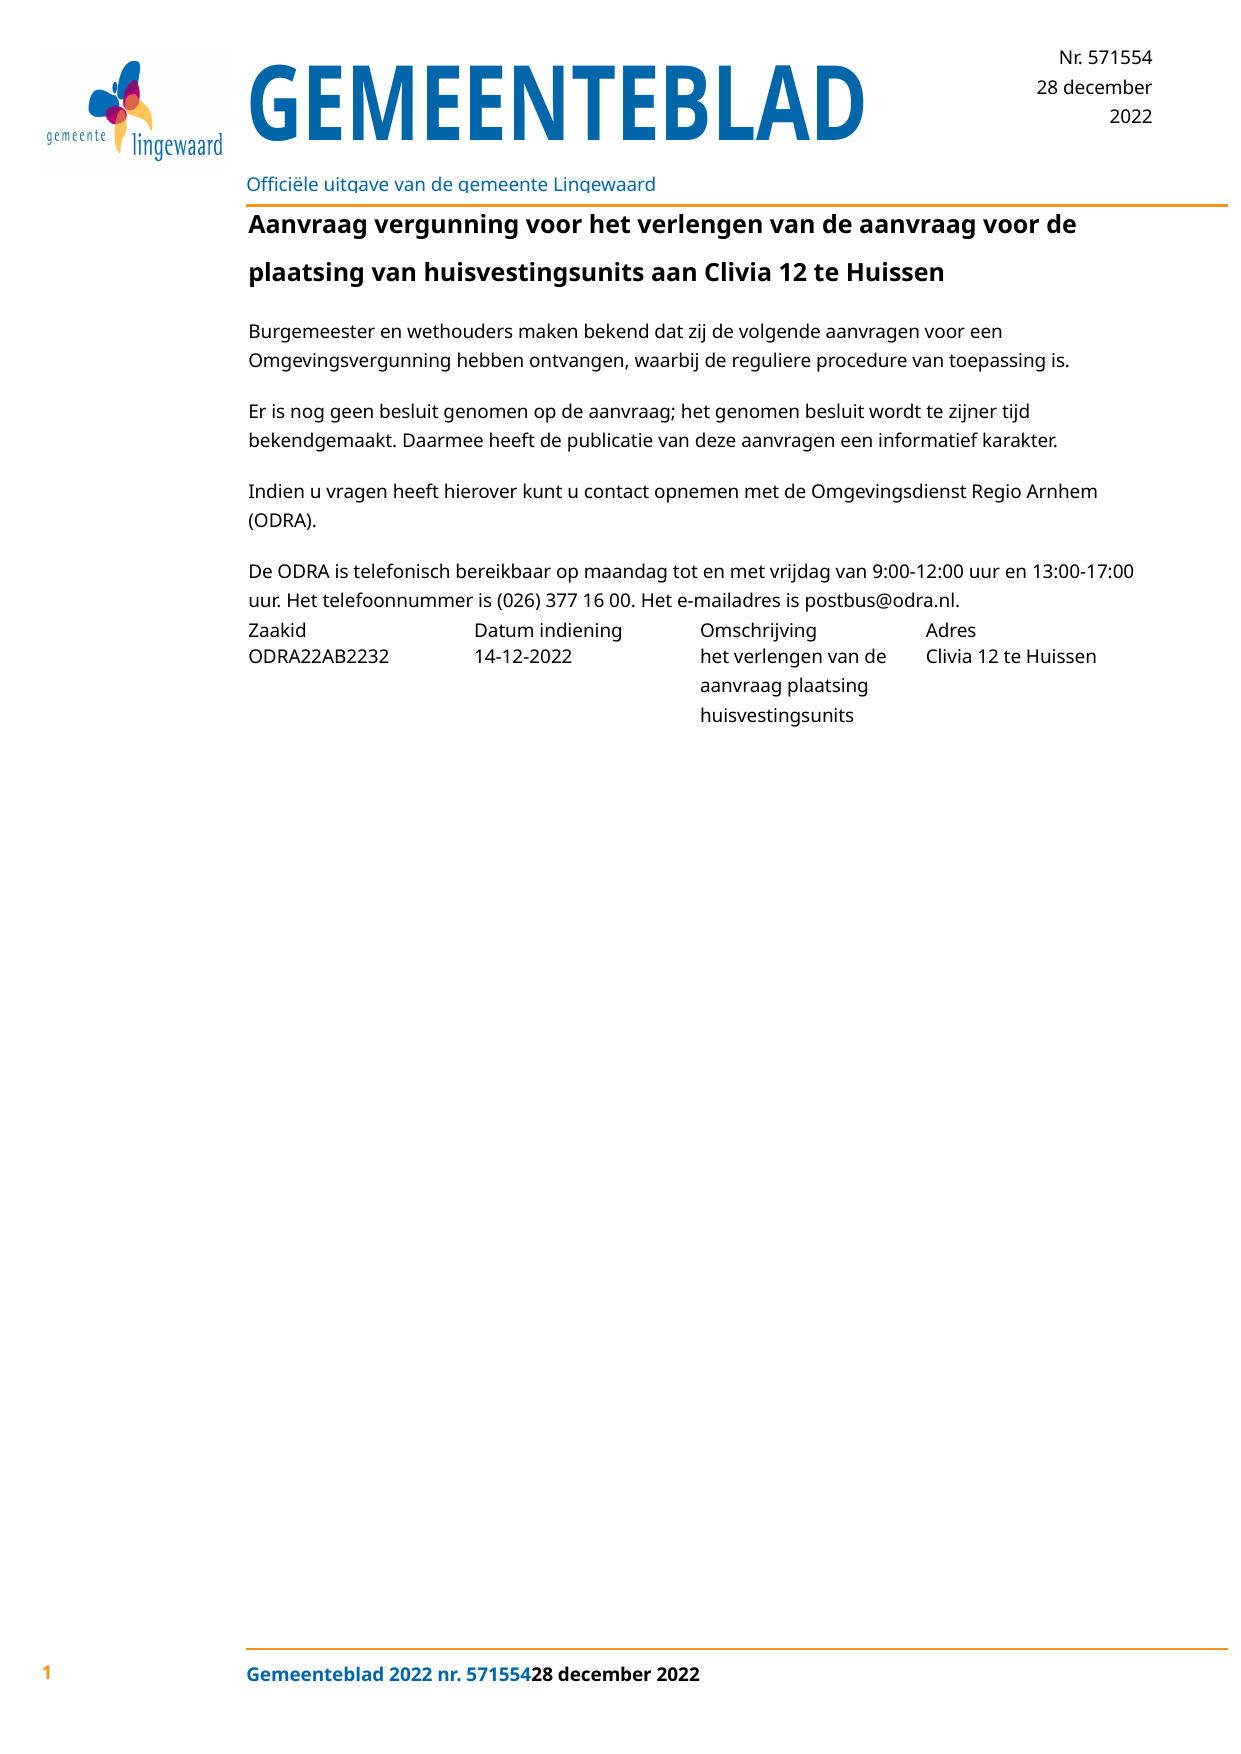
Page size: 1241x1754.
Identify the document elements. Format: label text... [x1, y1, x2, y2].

table_cell ODRA22AB2232 [248, 643, 474, 728]
text Aanvraag vergunning voor het verlengen van de aanvraag voor de plaatsing van huisvestingsunits aan Clivia 12 te Huissen [248, 207, 1152, 288]
picture [41, 47, 231, 172]
table_header Omschrijving [700, 617, 926, 643]
text Burgemeester en wethouders maken bekend dat zij de volgende aanvragen voor een Omgevingsvergunning hebben ontvangen, waarbij de reguliere procedure van toepassing is. [248, 318, 1152, 373]
text Indien u vragen heeft hierover kunt u contact opnemen met de Omgevingsdienst Regio Arnhem (ODRA). [248, 478, 1152, 533]
table_header Zaakid [248, 617, 474, 643]
table_cell het verlengen van de aanvraag plaatsing huisvestingsunits [700, 643, 926, 728]
table_header Datum indiening [474, 617, 700, 643]
table_cell 14-12-2022 [474, 643, 700, 728]
text De ODRA is telefonisch bereikbaar op maandag tot en met vrijdag van 9:00-12:00 uur en 13:00-17:00 uur. Het telefoonnummer is (026) 377 16 00. Het e-mailadres is postbus@odra.nl. [248, 558, 1152, 613]
table_header Adres [926, 617, 1152, 643]
text Er is nog geen besluit genomen op de aanvraag; het genomen besluit wordt te zijner tijd bekendgemaakt. Daarmee heeft de publicatie van deze aanvragen een informatief karakter. [248, 398, 1152, 453]
table_cell Clivia 12 te Huissen [926, 643, 1152, 728]
